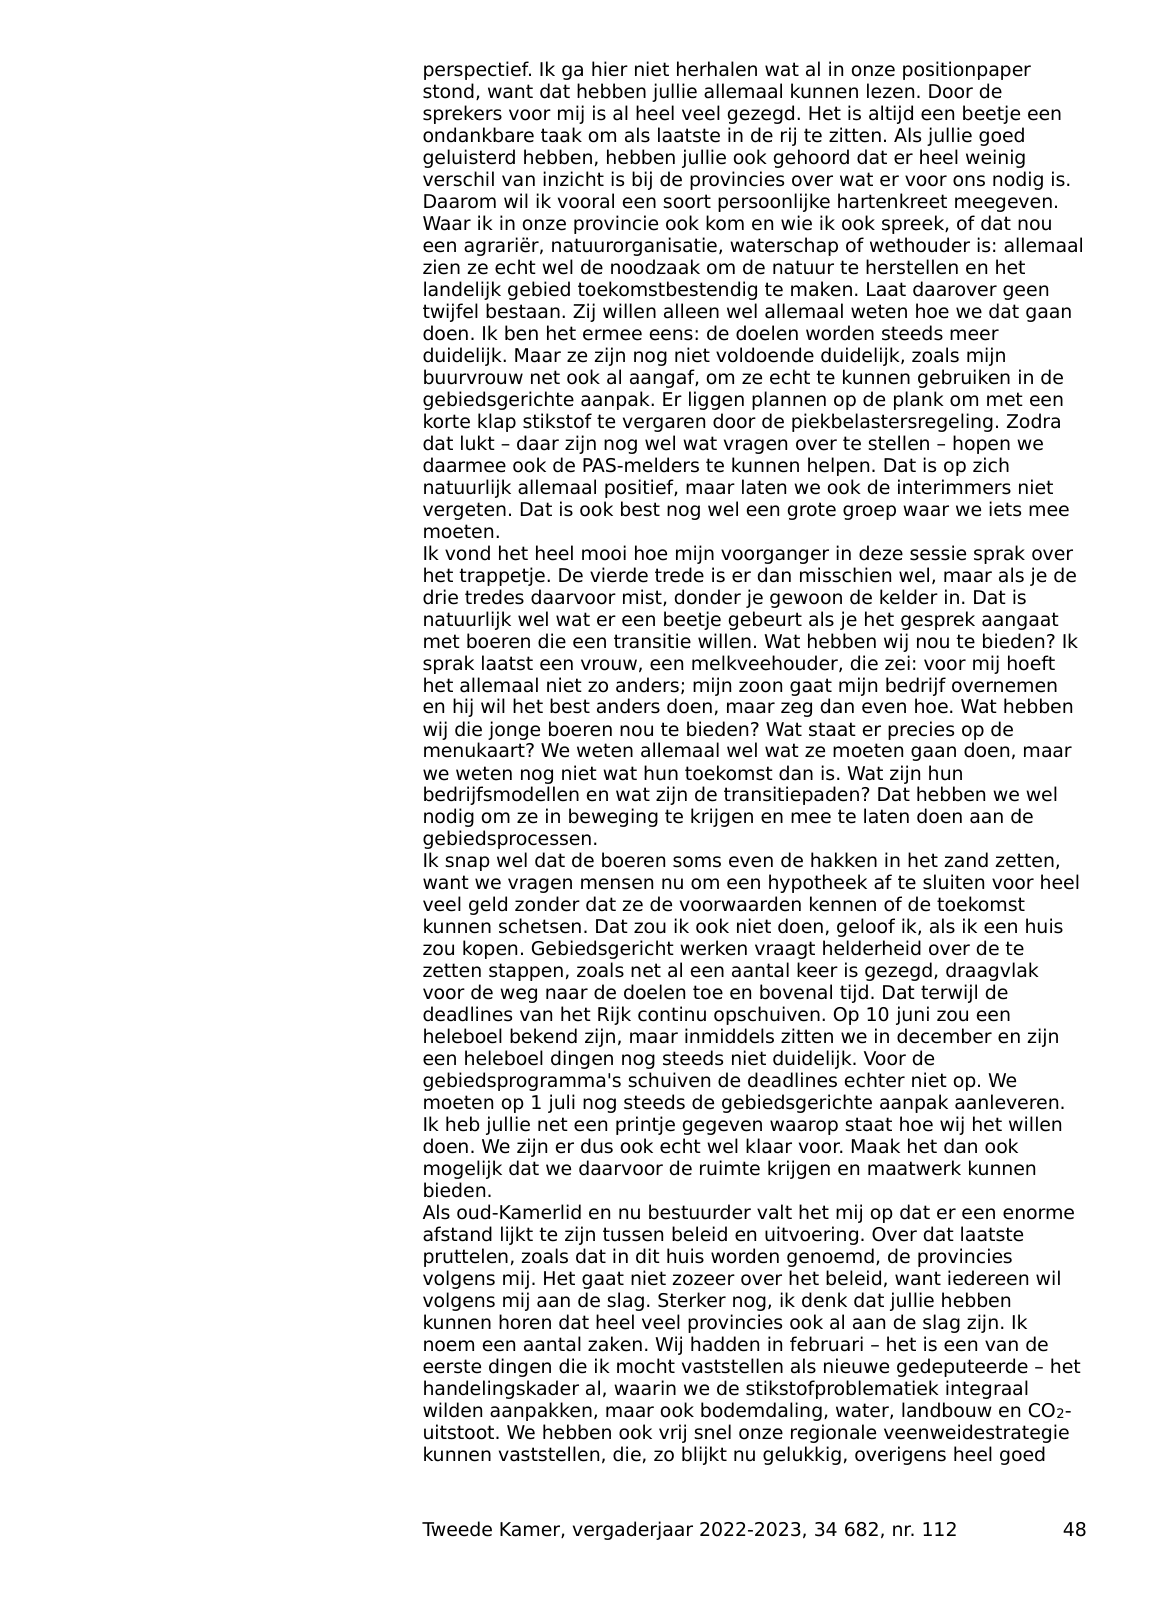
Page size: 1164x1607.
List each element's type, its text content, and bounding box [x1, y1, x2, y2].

text Ik vond het heel mooi hoe mijn voorganger in deze sessie sprak over het trappetje. De vierde trede is er dan misschien wel, maar als je de drie tredes daarvoor mist, donder je gewoon de kelder in. Dat is natuurlijk wel wat er een beetje gebeurt als je het gesprek aangaat met boeren die een transitie willen. Wat hebben wij nou te bieden? Ik sprak laatst een vrouw, een melkveehouder, die zei: voor mij hoeft het allemaal niet zo anders; mijn zoon gaat mijn bedrijf overnemen en hij wil het best anders doen, maar zeg dan even hoe. Wat hebben wij die jonge boeren nou te bieden? Wat staat er precies op de menukaart? We weten allemaal wel wat ze moeten gaan doen, maar we weten nog niet wat hun toekomst dan is. Wat zijn hun bedrijfsmodellen en wat zijn de transitiepaden? Dat hebben we wel nodig om ze in beweging te krijgen en mee te laten doen aan de gebiedsprocessen. [422, 543, 1087, 850]
text Ik snap wel dat de boeren soms even de hakken in het zand zetten, want we vragen mensen nu om een hypotheek af te sluiten voor heel veel geld zonder dat ze de voorwaarden kennen of de toekomst kunnen schetsen. Dat zou ik ook niet doen, geloof ik, als ik een huis zou kopen. Gebiedsgericht werken vraagt helderheid over de te zetten stappen, zoals net al een aantal keer is gezegd, draagvlak voor de weg naar de doelen toe en bovenal tijd. Dat terwijl de deadlines van het Rijk continu opschuiven. Op 10 juni zou een heleboel bekend zijn, maar inmiddels zitten we in december en zijn een heleboel dingen nog steeds niet duidelijk. Voor de gebiedsprogramma's schuiven de deadlines echter niet op. We moeten op 1 juli nog steeds de gebiedsgerichte aanpak aanleveren. Ik heb jullie net een printje gegeven waarop staat hoe wij het willen doen. We zijn er dus ook echt wel klaar voor. Maak het dan ook mogelijk dat we daarvoor de ruimte krijgen en maatwerk kunnen bieden. [422, 850, 1087, 1202]
text perspectief. Ik ga hier niet herhalen wat al in onze positionpaper stond, want dat hebben jullie allemaal kunnen lezen. Door de sprekers voor mij is al heel veel gezegd. Het is altijd een beetje een ondankbare taak om als laatste in de rij te zitten. Als jullie goed geluisterd hebben, hebben jullie ook gehoord dat er heel weinig verschil van inzicht is bij de provincies over wat er voor ons nodig is. [422, 59, 1087, 191]
text Daarom wil ik vooral een soort persoonlijke hartenkreet meegeven. Waar ik in onze provincie ook kom en wie ik ook spreek, of dat nou een agrariër, natuurorganisatie, waterschap of wethouder is: allemaal zien ze echt wel de noodzaak om de natuur te herstellen en het landelijk gebied toekomstbestendig te maken. Laat daarover geen twijfel bestaan. Zij willen alleen wel allemaal weten hoe we dat gaan doen. Ik ben het ermee eens: de doelen worden steeds meer duidelijk. Maar ze zijn nog niet voldoende duidelijk, zoals mijn buurvrouw net ook al aangaf, om ze echt te kunnen gebruiken in de gebiedsgerichte aanpak. Er liggen plannen op de plank om met een korte klap stikstof te vergaren door de piekbelastersregeling. Zodra dat lukt – daar zijn nog wel wat vragen over te stellen – hopen we daarmee ook de PAS-melders te kunnen helpen. Dat is op zich natuurlijk allemaal positief, maar laten we ook de interimmers niet vergeten. Dat is ook best nog wel een grote groep waar we iets mee moeten. [422, 191, 1087, 543]
text Als oud-Kamerlid en nu bestuurder valt het mij op dat er een enorme afstand lijkt te zijn tussen beleid en uitvoering. Over dat laatste pruttelen, zoals dat in dit huis worden genoemd, de provincies volgens mij. Het gaat niet zozeer over het beleid, want iedereen wil volgens mij aan de slag. Sterker nog, ik denk dat jullie hebben kunnen horen dat heel veel provincies ook al aan de slag zijn. Ik noem een aantal zaken. Wij hadden in februari – het is een van de eerste dingen die ik mocht vaststellen als nieuwe gedeputeerde – het handelingskader al, waarin we de stikstofproblematiek integraal wilden aanpakken, maar ook bodemdaling, water, landbouw en CO2-uitstoot. We hebben ook vrij snel onze regionale veenweidestrategie kunnen vaststellen, die, zo blijkt nu gelukkig, overigens heel goed [422, 1202, 1087, 1466]
